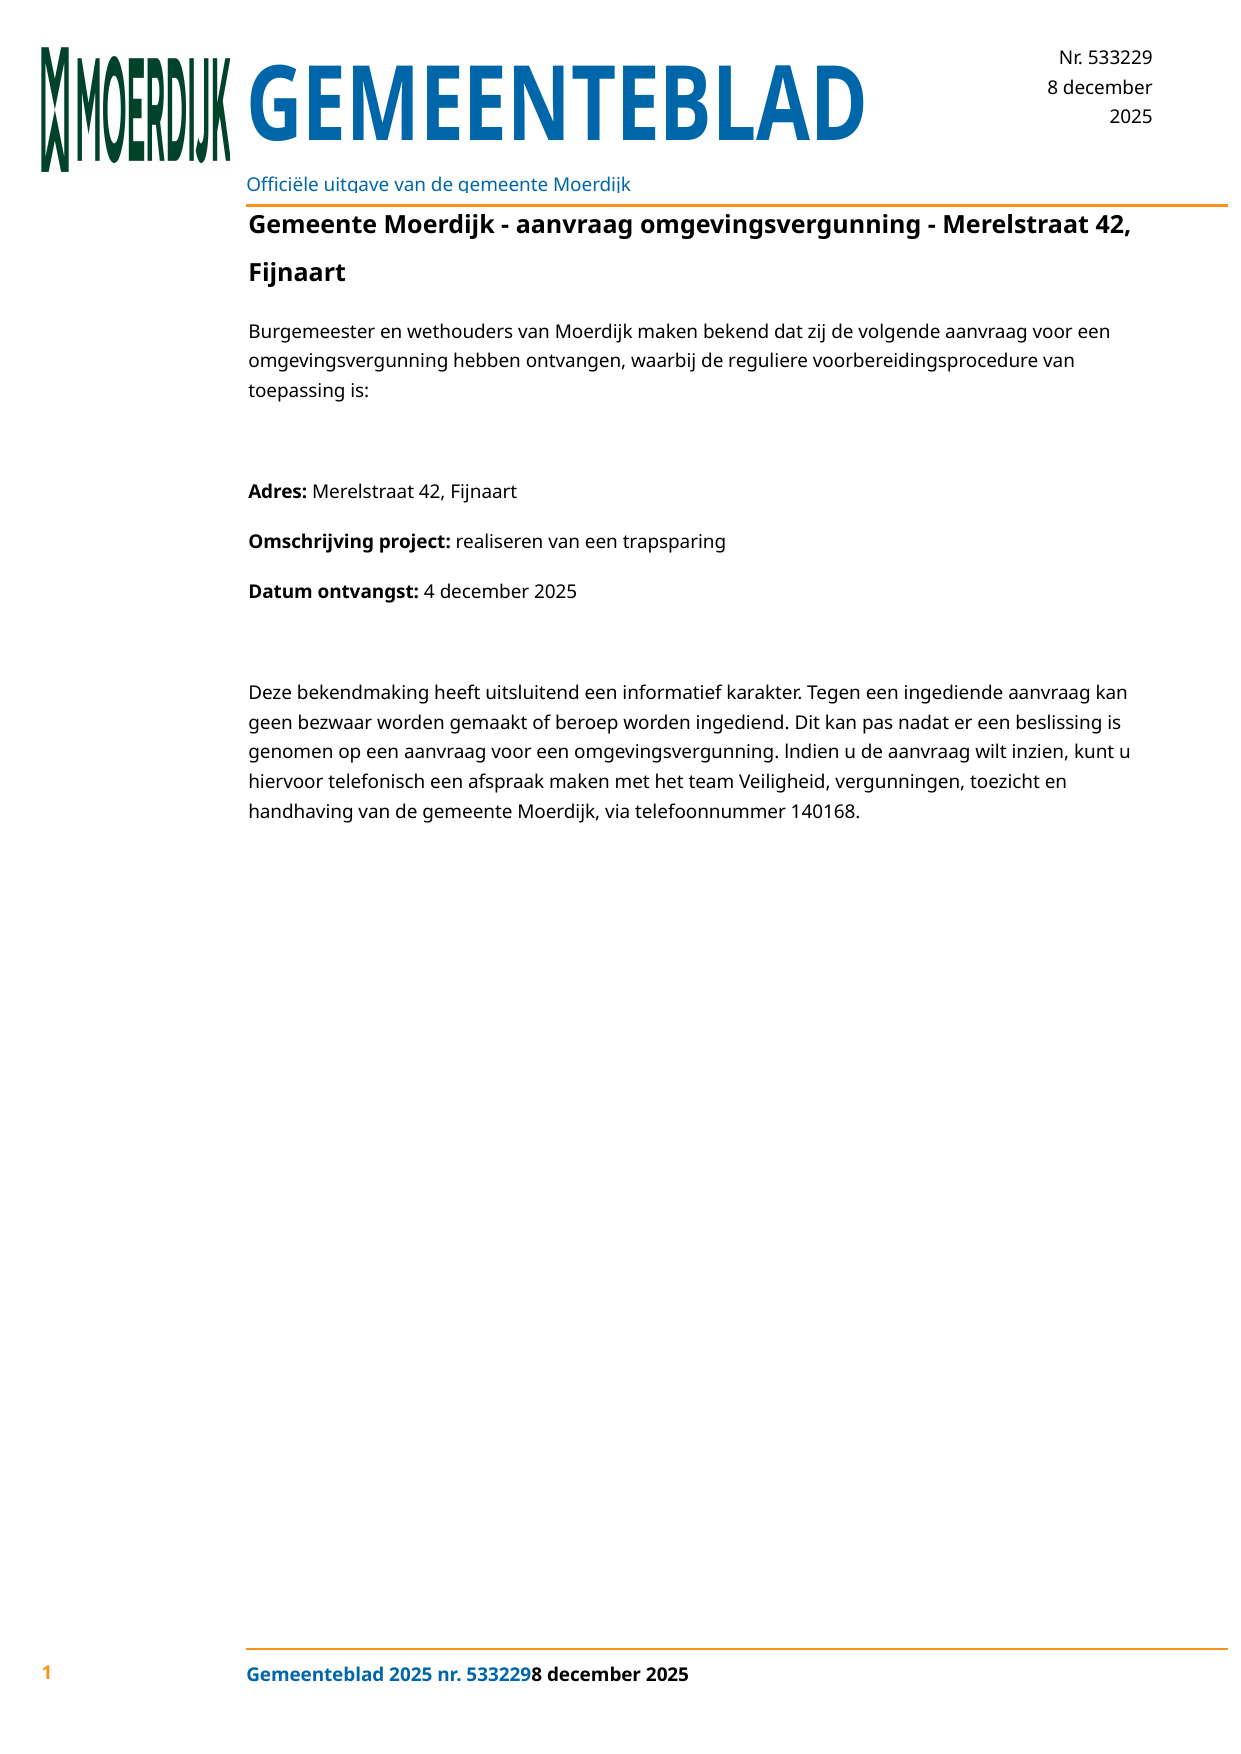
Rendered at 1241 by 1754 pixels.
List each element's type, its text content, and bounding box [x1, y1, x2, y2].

text Deze bekendmaking heeft uitsluitend een informatief karakter. Tegen een ingediende aanvraag kan geen bezwaar worden gemaakt of beroep worden ingediend. Dit kan pas nadat er een beslissing is genomen op een aanvraag voor een omgevingsvergunning. lndien u de aanvraag wilt inzien, kunt u hiervoor telefonisch een afspraak maken met het team Veiligheid, vergunningen, toezicht en handhaving van de gemeente Moerdijk, via telefoonnummer 140168. [248, 679, 1152, 824]
text Datum ontvangst: 4 december 2025 [248, 579, 1152, 604]
text Burgemeester en wethouders van Moerdijk maken bekend dat zij de volgende aanvraag voor een omgevingsvergunning hebben ontvangen, waarbij de reguliere voorbereidingsprocedure van toepassing is: [248, 318, 1152, 403]
text Gemeente Moerdijk - aanvraag omgevingsvergunning - Merelstraat 42, Fijnaart [248, 207, 1152, 288]
text Adres: Merelstraat 42, Fijnaart [248, 478, 1152, 504]
picture [41, 47, 231, 172]
text Omschrijving project: realiseren van een trapsparing [248, 528, 1152, 554]
